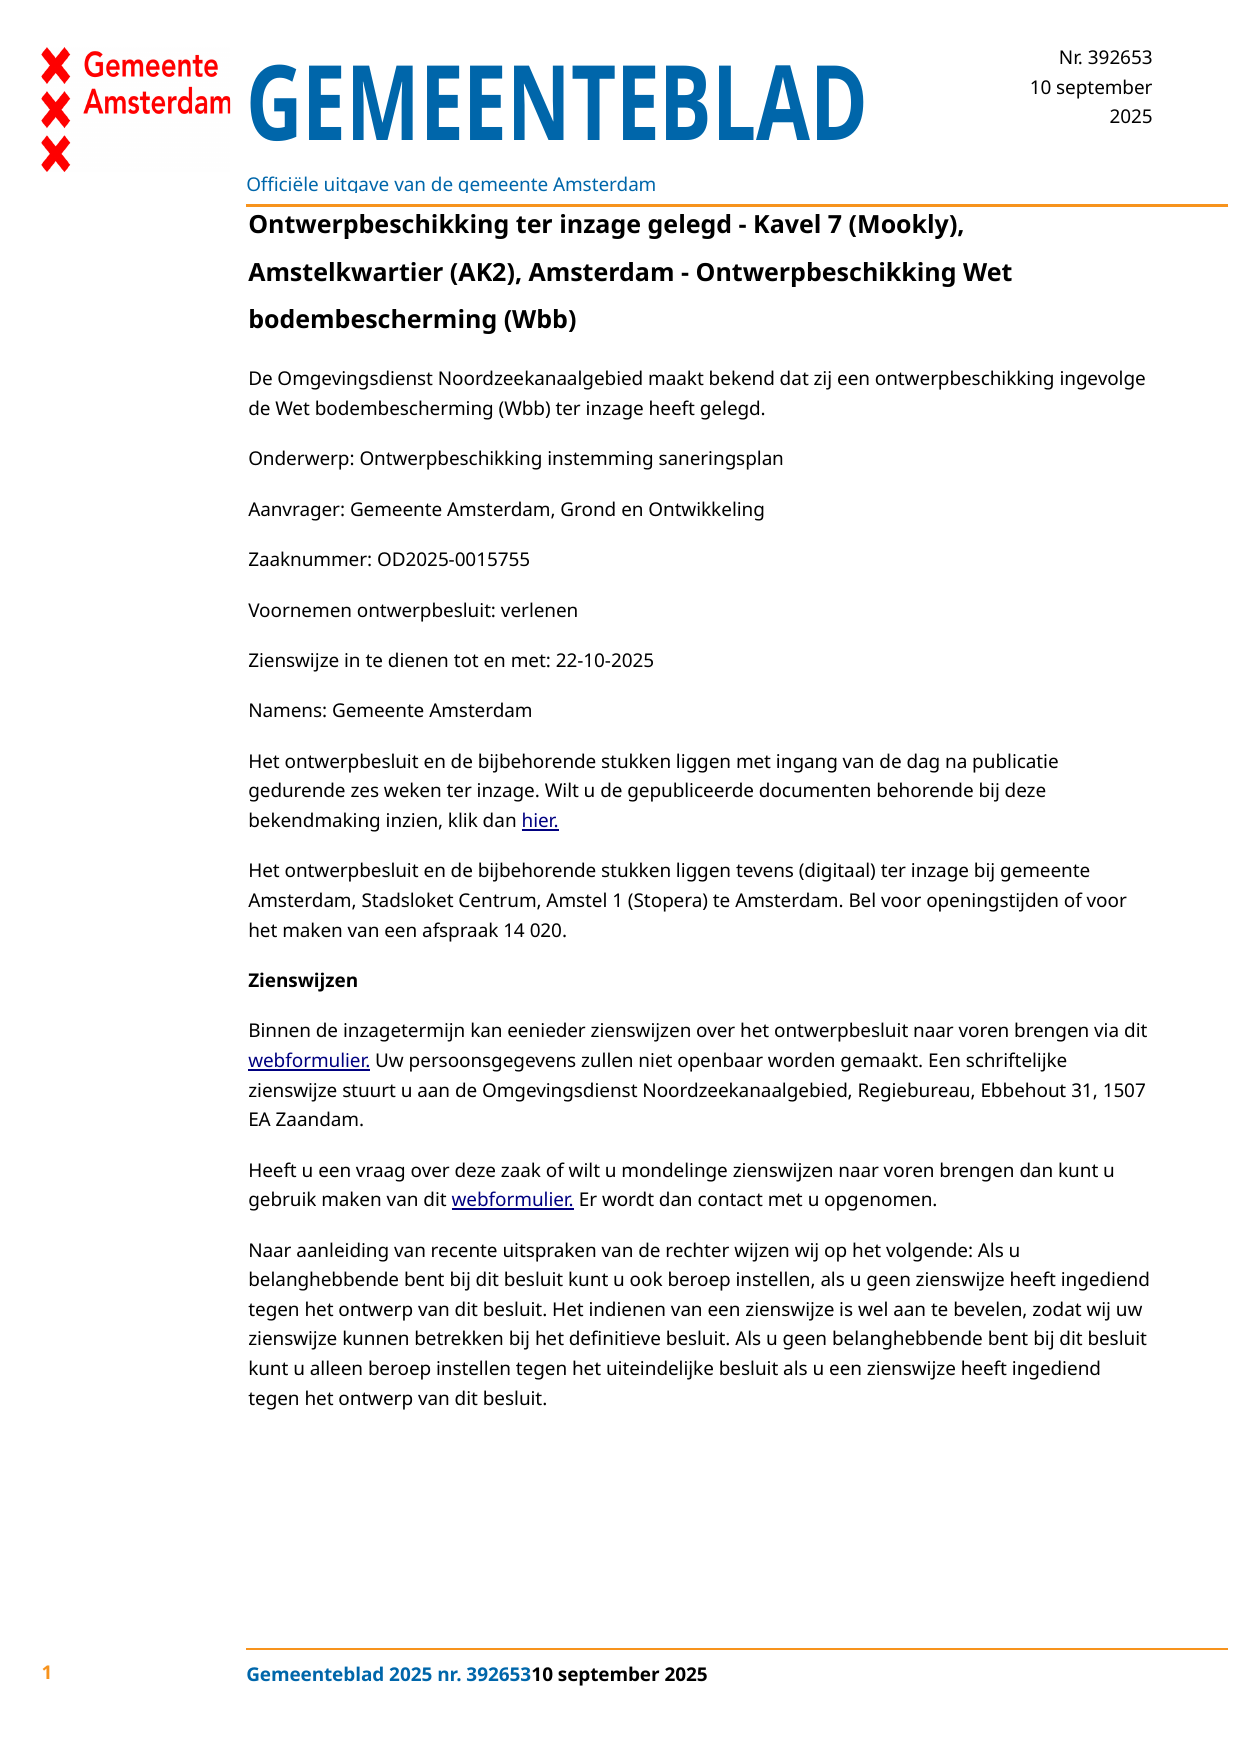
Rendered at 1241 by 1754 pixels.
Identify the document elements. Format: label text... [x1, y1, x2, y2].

text Aanvrager: Gemeente Amsterdam, Grond en Ontwikkeling [248, 496, 1152, 522]
text Namens: Gemeente Amsterdam [248, 698, 1152, 723]
text De Omgevingsdienst Noordzeekanaalgebied maakt bekend dat zij een ontwerpbeschikking ingevolge de Wet bodembescherming (Wbb) ter inzage heeft gelegd. [248, 366, 1152, 421]
text Ontwerpbeschikking ter inzage gelegd - Kavel 7 (Mookly), Amstelkwartier (AK2), Amsterdam - Ontwerpbeschikking Wet bodembescherming (Wbb) [248, 207, 1152, 336]
text Voornemen ontwerpbesluit: verlenen [248, 597, 1152, 622]
text Het ontwerpbesluit en de bijbehorende stukken liggen met ingang van de dag na publicatie gedurende zes weken ter inzage. Wilt u de gepubliceerde documenten behorende bij deze bekendmaking inzien, klik dan hier. [248, 748, 1152, 833]
text Zaaknummer: OD2025-0015755 [248, 546, 1152, 572]
text Zienswijzen [248, 967, 1152, 993]
text Heeft u een vraag over deze zaak of wilt u mondelinge zienswijzen naar voren brengen dan kunt u gebruik maken van dit webformulier. Er wordt dan contact met u opgenomen. [248, 1157, 1152, 1212]
text Zienswijze in te dienen tot en met: 22-10-2025 [248, 647, 1152, 673]
text Onderwerp: Ontwerpbeschikking instemming saneringsplan [248, 446, 1152, 471]
text Naar aanleiding van recente uitspraken van de rechter wijzen wij op het volgende: Als u belanghebbende bent bij dit besluit kunt u ook beroep instellen, als u geen zienswijze heeft ingediend tegen het ontwerp van dit besluit. Het indienen van een zienswijze is wel aan te bevelen, zodat wij uw zienswijze kunnen betrekken bij het definitieve besluit. Als u geen belanghebbende bent bij dit besluit kunt u alleen beroep instellen tegen het uiteindelijke besluit als u een zienswijze heeft ingediend tegen het ontwerp van dit besluit. [248, 1237, 1152, 1410]
text Het ontwerpbesluit en de bijbehorende stukken liggen tevens (digitaal) ter inzage bij gemeente Amsterdam, Stadsloket Centrum, Amstel 1 (Stopera) te Amsterdam. Bel voor openingstijden of voor het maken van een afspraak 14 020. [248, 858, 1152, 942]
text Binnen de inzagetermijn kan eenieder zienswijzen over het ontwerpbesluit naar voren brengen via dit webformulier. Uw persoonsgegevens zullen niet openbaar worden gemaakt. Een schriftelijke zienswijze stuurt u aan de Omgevingsdienst Noordzeekanaalgebied, Regiebureau, Ebbehout 31, 1507 EA Zaandam. [248, 1018, 1152, 1132]
picture [41, 47, 231, 172]
